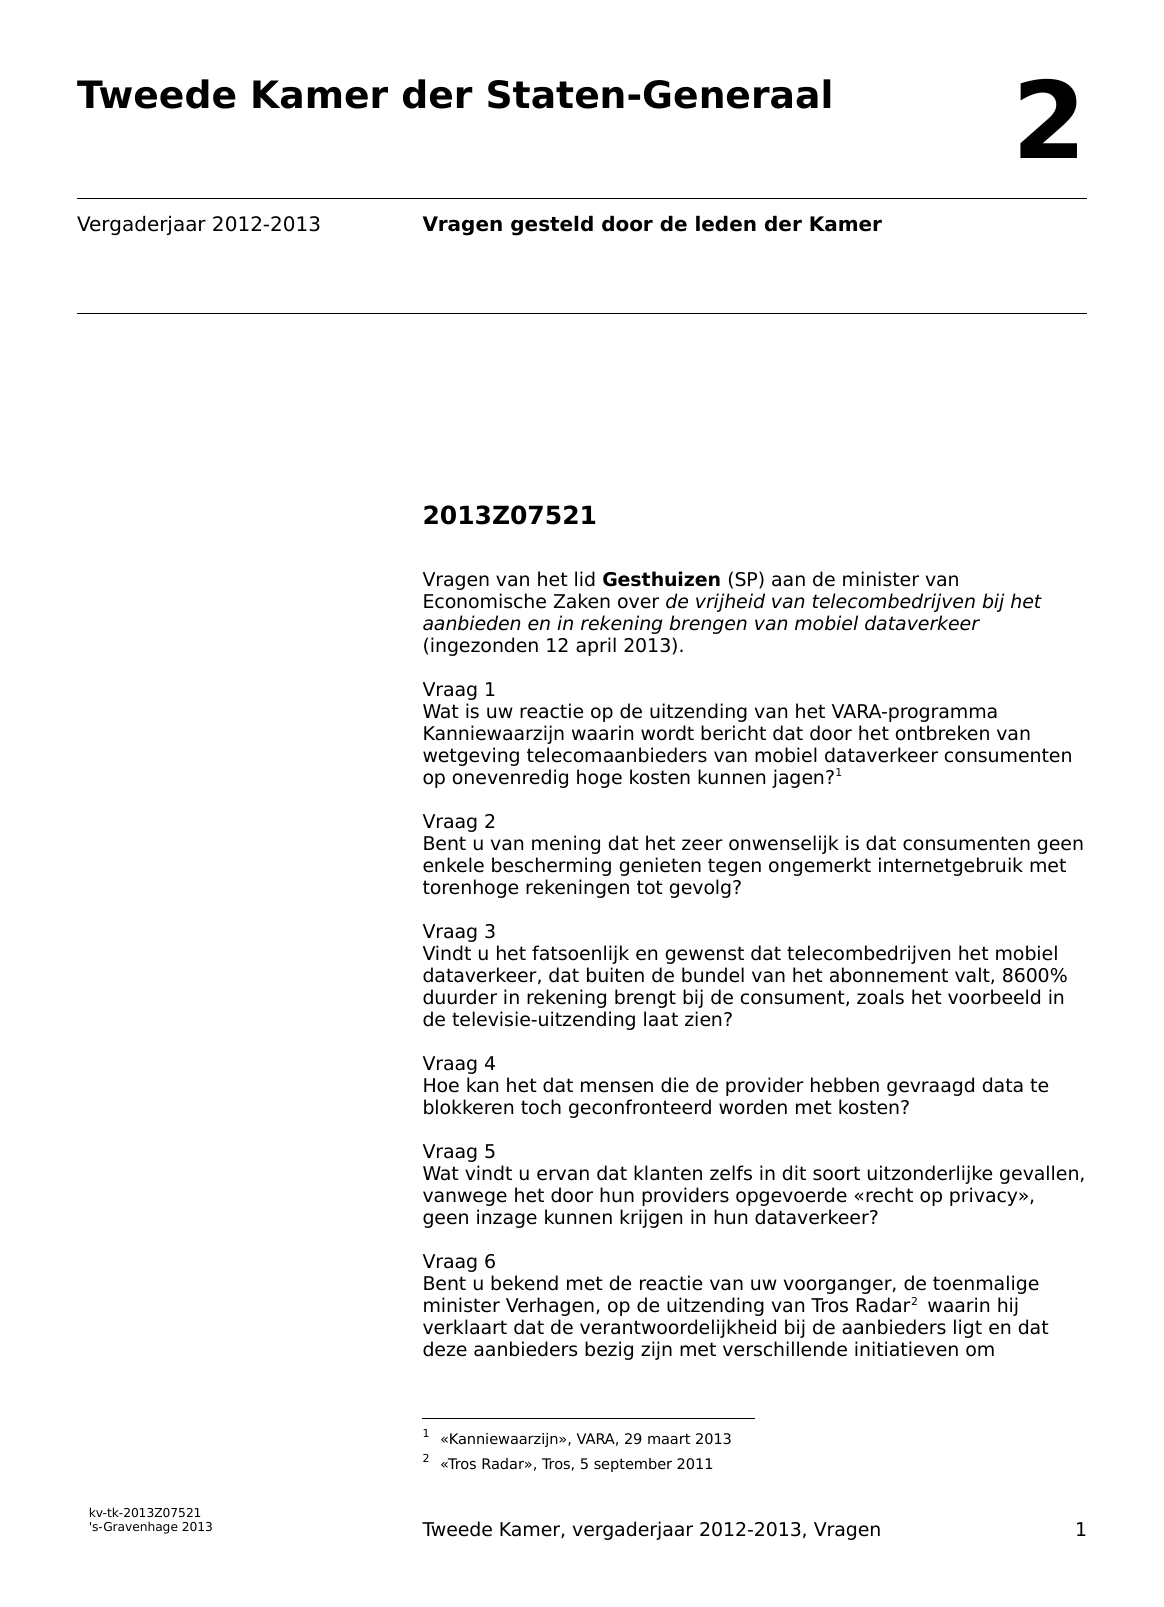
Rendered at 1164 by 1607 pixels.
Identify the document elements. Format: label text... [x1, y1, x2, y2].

text Vindt u het fatsoenlijk en gewenst dat telecombedrijven het mobiel dataverkeer, dat buiten de bundel van het abonnement valt, 8600% duurder in rekening brengt bij de consument, zoals het voorbeeld in de televisie-uitzending laat zien? [422, 943, 1087, 1031]
table_cell Vragen gesteld door de leden der Kamer [422, 199, 1087, 313]
text Vraag 4 [422, 1053, 1087, 1075]
text Vraag 1 [422, 679, 1087, 701]
text Vraag 3 [422, 921, 1087, 943]
table_header Tweede Kamer der Staten-Generaal [77, 59, 886, 198]
text kv-tk-2013Z07521 [88, 1506, 323, 1520]
text 2013Z07521 [422, 501, 1087, 531]
text «Tros Radar», Tros, 5 september 2011 [422, 1452, 1087, 1474]
text Wat is uw reactie op de uitzending van het VARA-programma Kanniewaarzijn waarin wordt bericht dat door het ontbreken van wetgeving telecomaanbieders van mobiel dataverkeer consumenten op onevenredig hoge kosten kunnen jagen? [422, 701, 1087, 789]
text Vraag 2 [422, 811, 1087, 833]
text «Kanniewaarzijn», VARA, 29 maart 2013 [422, 1427, 1087, 1449]
text 's-Gravenhage 2013 [88, 1520, 323, 1534]
text Vraag 5 [422, 1141, 1087, 1163]
table_cell Vergaderjaar 2012-2013 [77, 199, 422, 313]
table_header 2 [886, 59, 1087, 198]
text Wat vindt u ervan dat klanten zelfs in dit soort uitzonderlijke gevallen, vanwege het door hun providers opgevoerde «recht op privacy», geen inzage kunnen krijgen in hun dataverkeer? [422, 1163, 1087, 1229]
text Vraag 6 [422, 1251, 1087, 1273]
text Bent u bekend met de reactie van uw voorganger, de toenmalige minister Verhagen, op de uitzending van Tros Radar waarin hij verklaart dat de verantwoordelijkheid bij de aanbieders ligt en dat deze aanbieders bezig zijn met verschillende initiatieven om [422, 1273, 1087, 1361]
text Vragen van het lid Gesthuizen (SP) aan de minister van Economische Zaken over de vrijheid van telecombedrijven bij het aanbieden en in rekening brengen van mobiel dataverkeer (ingezonden 12 april 2013). [422, 569, 1087, 657]
text Hoe kan het dat mensen die de provider hebben gevraagd data te blokkeren toch geconfronteerd worden met kosten? [422, 1075, 1087, 1119]
text Bent u van mening dat het zeer onwenselijk is dat consumenten geen enkele bescherming genieten tegen ongemerkt internetgebruik met torenhoge rekeningen tot gevolg? [422, 833, 1087, 899]
